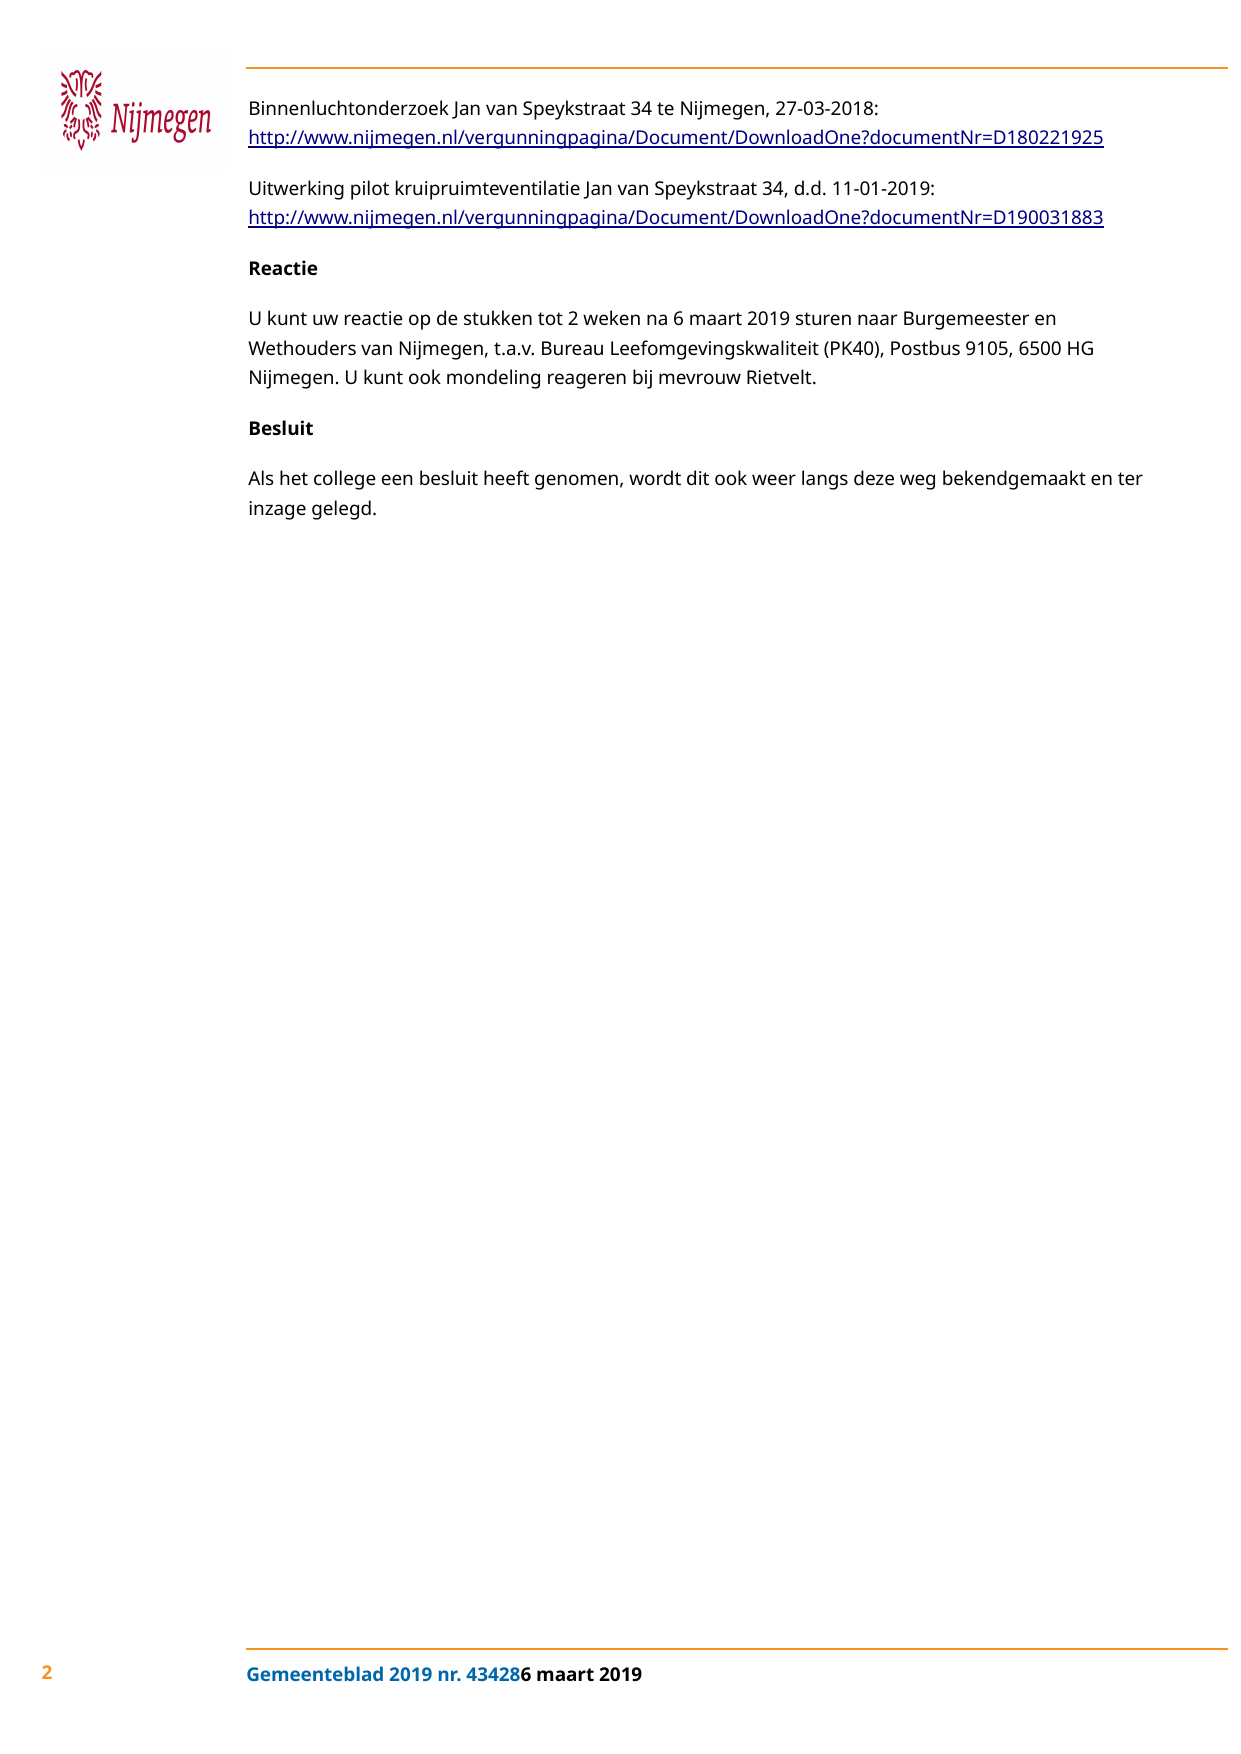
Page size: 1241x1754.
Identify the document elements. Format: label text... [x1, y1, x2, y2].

text Reactie [248, 255, 1152, 281]
text U kunt uw reactie op de stukken tot 2 weken na 6 maart 2019 sturen naar Burgemeester en Wethouders van Nijmegen, t.a.v. Bureau Leefomgevingskwaliteit (PK40), Postbus 9105, 6500 HG Nijmegen. U kunt ook mondeling reageren bij mevrouw Rietvelt. [248, 305, 1152, 390]
text Als het college een besluit heeft genomen, wordt dit ook weer langs deze weg bekendgemaakt en ter inzage gelegd. [248, 465, 1152, 521]
text Uitwerking pilot kruipruimteventilatie Jan van Speykstraat 34, d.d. 11-01-2019: http://www.nijmegen.nl/vergunningpagina/Document/DownloadOne?documentNr=D190031883 [248, 175, 1152, 230]
text Besluit [248, 415, 1152, 441]
picture [41, 47, 231, 172]
text Binnenluchtonderzoek Jan van Speykstraat 34 te Nijmegen, 27-03-2018: http://www.nijmegen.nl/vergunningpagina/Document/DownloadOne?documentNr=D180221925 [248, 95, 1152, 150]
